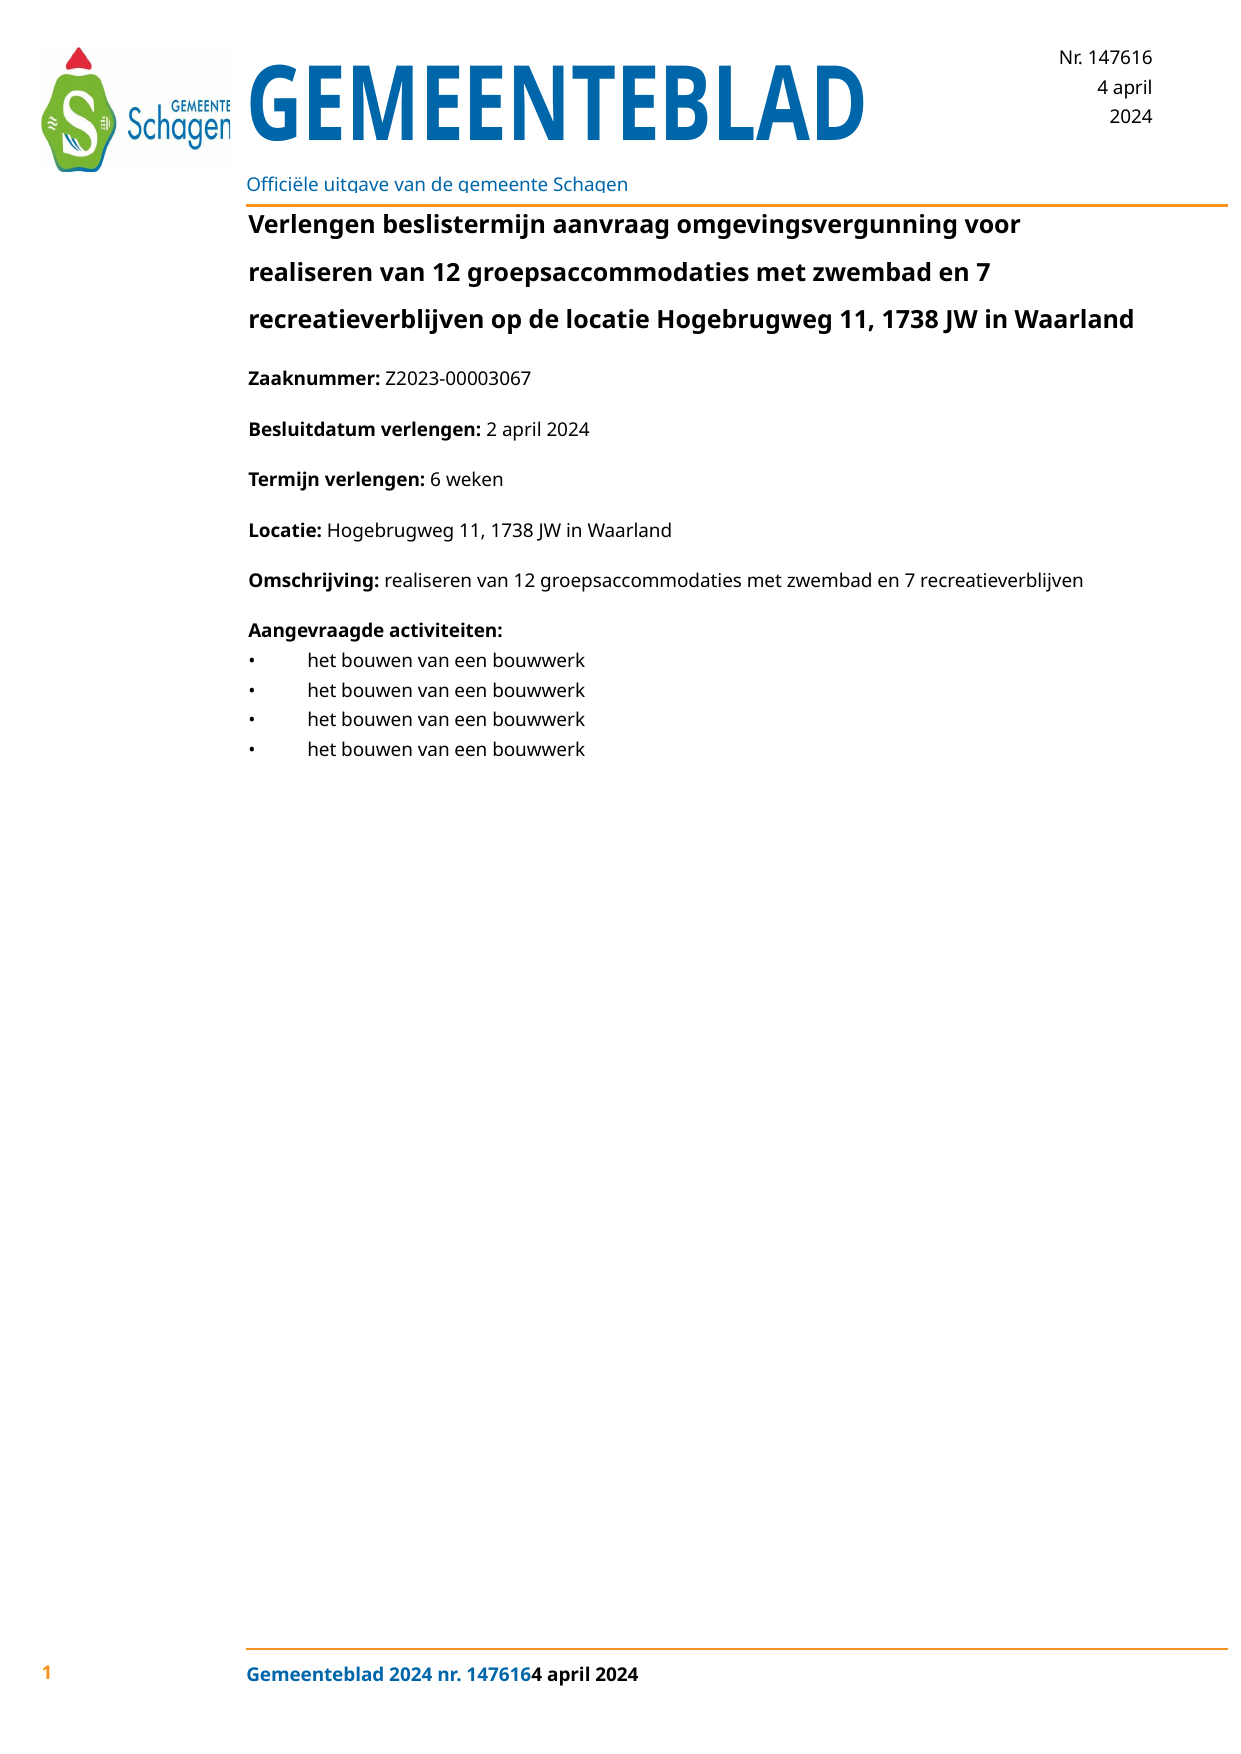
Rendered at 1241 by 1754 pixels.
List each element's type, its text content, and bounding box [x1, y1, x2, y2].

text Zaaknummer: Z2023-00003067 [248, 366, 1152, 391]
text Verlengen beslistermijn aanvraag omgevingsvergunning voor realiseren van 12 groepsaccommodaties met zwembad en 7 recreatieverblijven op de locatie Hogebrugweg 11, 1738 JW in Waarland [248, 207, 1152, 336]
text Termijn verlengen: 6 weken [248, 466, 1152, 492]
list het bouwen van een bouwwerk [248, 677, 1152, 702]
text Besluitdatum verlengen: 2 april 2024 [248, 416, 1152, 442]
text Locatie: Hogebrugweg 11, 1738 JW in Waarland [248, 517, 1152, 542]
text Omschrijving: realiseren van 12 groepsaccommodaties met zwembad en 7 recreatieverblijven [248, 567, 1152, 593]
list het bouwen van een bouwwerk [248, 647, 1152, 673]
list het bouwen van een bouwwerk [248, 736, 1152, 762]
list het bouwen van een bouwwerk [248, 706, 1152, 732]
text Aangevraagde activiteiten: [248, 618, 1152, 643]
picture [41, 47, 231, 172]
